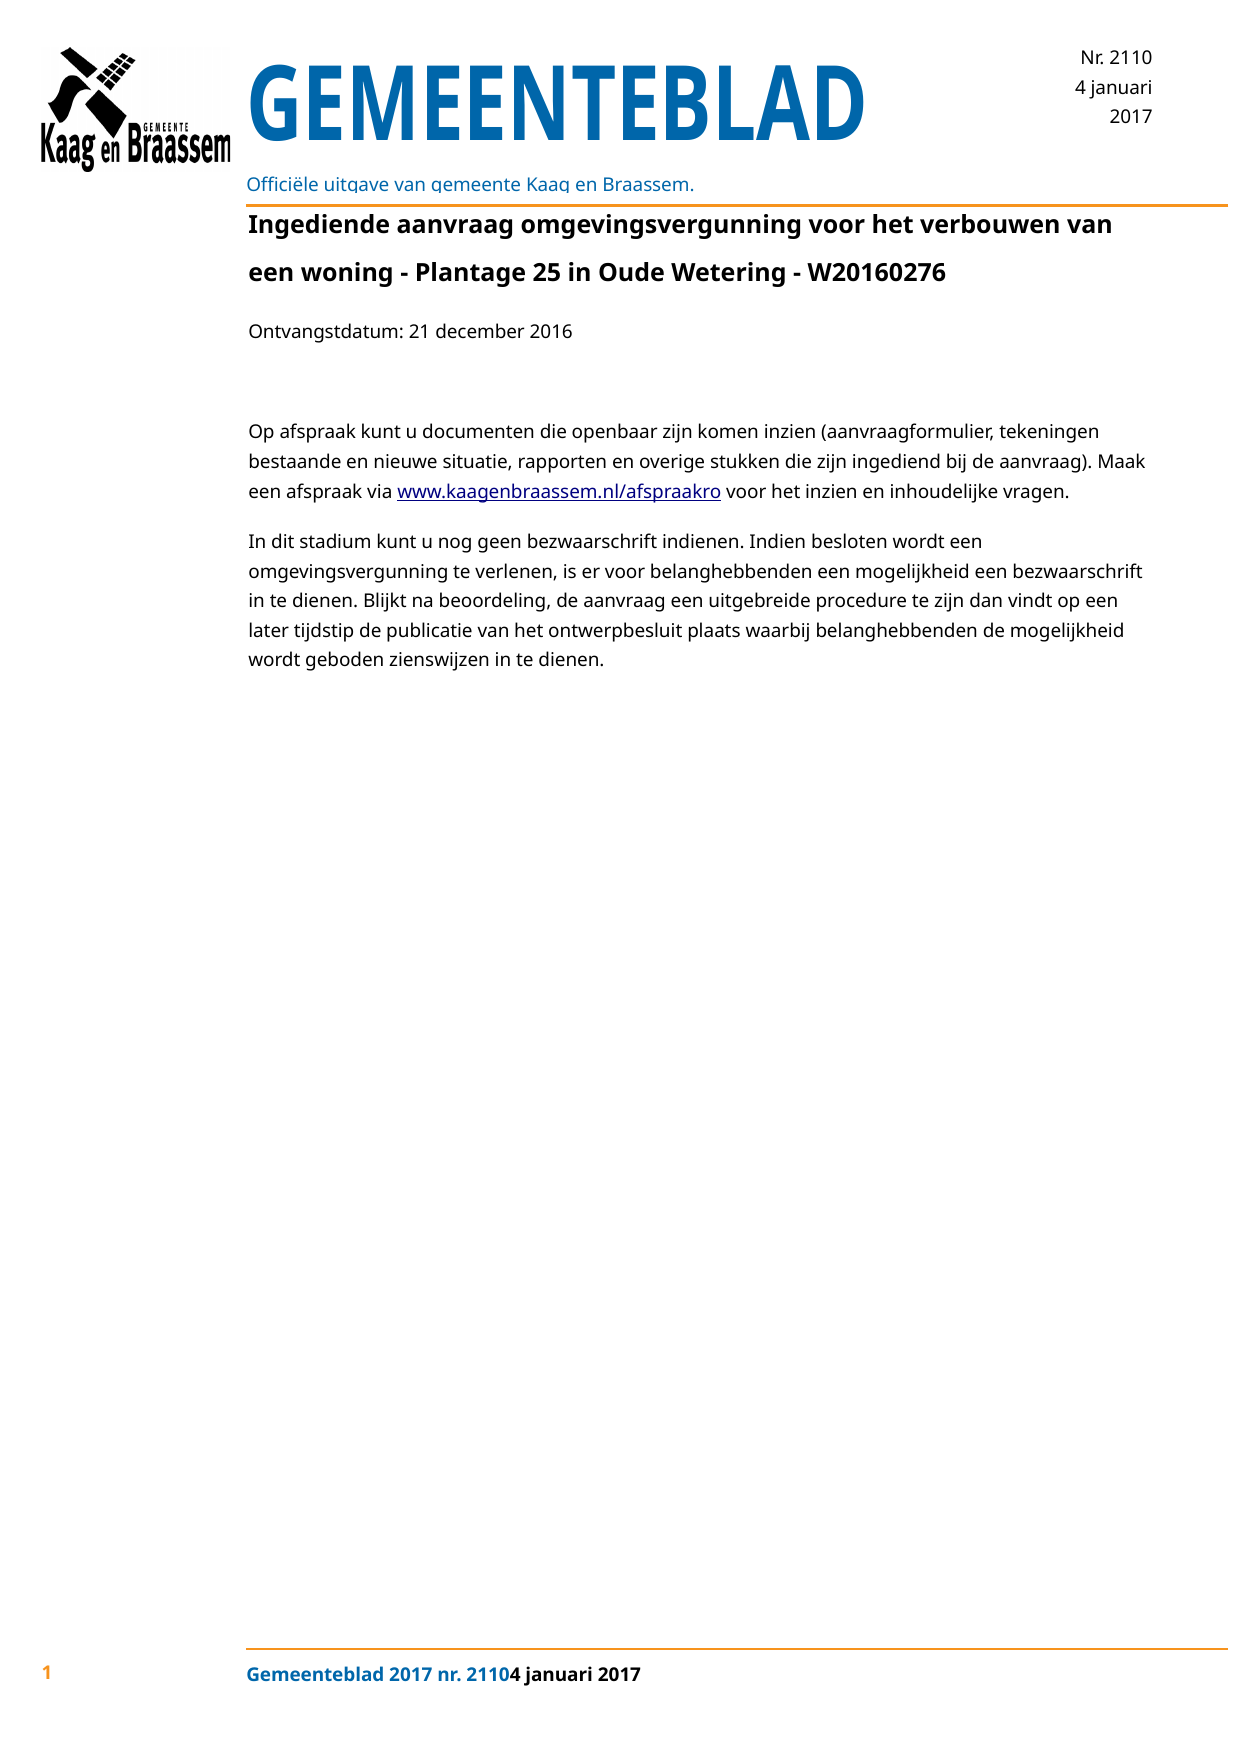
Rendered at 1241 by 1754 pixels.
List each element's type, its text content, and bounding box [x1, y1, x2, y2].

text Ontvangstdatum: 21 december 2016 [248, 318, 1152, 344]
text Ingediende aanvraag omgevingsvergunning voor het verbouwen van een woning - Plantage 25 in Oude Wetering - W20160276 [248, 207, 1152, 288]
text Op afspraak kunt u documenten die openbaar zijn komen inzien (aanvraagformulier, tekeningen bestaande en nieuwe situatie, rapporten en overige stukken die zijn ingediend bij de aanvraag). Maak een afspraak via www.kaagenbraassem.nl/afspraakro voor het inzien en inhoudelijke vragen. [248, 419, 1152, 504]
picture [41, 47, 231, 172]
text In dit stadium kunt u nog geen bezwaarschrift indienen. Indien besloten wordt een omgevingsvergunning te verlenen, is er voor belanghebbenden een mogelijkheid een bezwaarschrift in te dienen. Blijkt na beoordeling, de aanvraag een uitgebreide procedure te zijn dan vindt op een later tijdstip de publicatie van het ontwerpbesluit plaats waarbij belanghebbenden de mogelijkheid wordt geboden zienswijzen in te dienen. [248, 528, 1152, 672]
